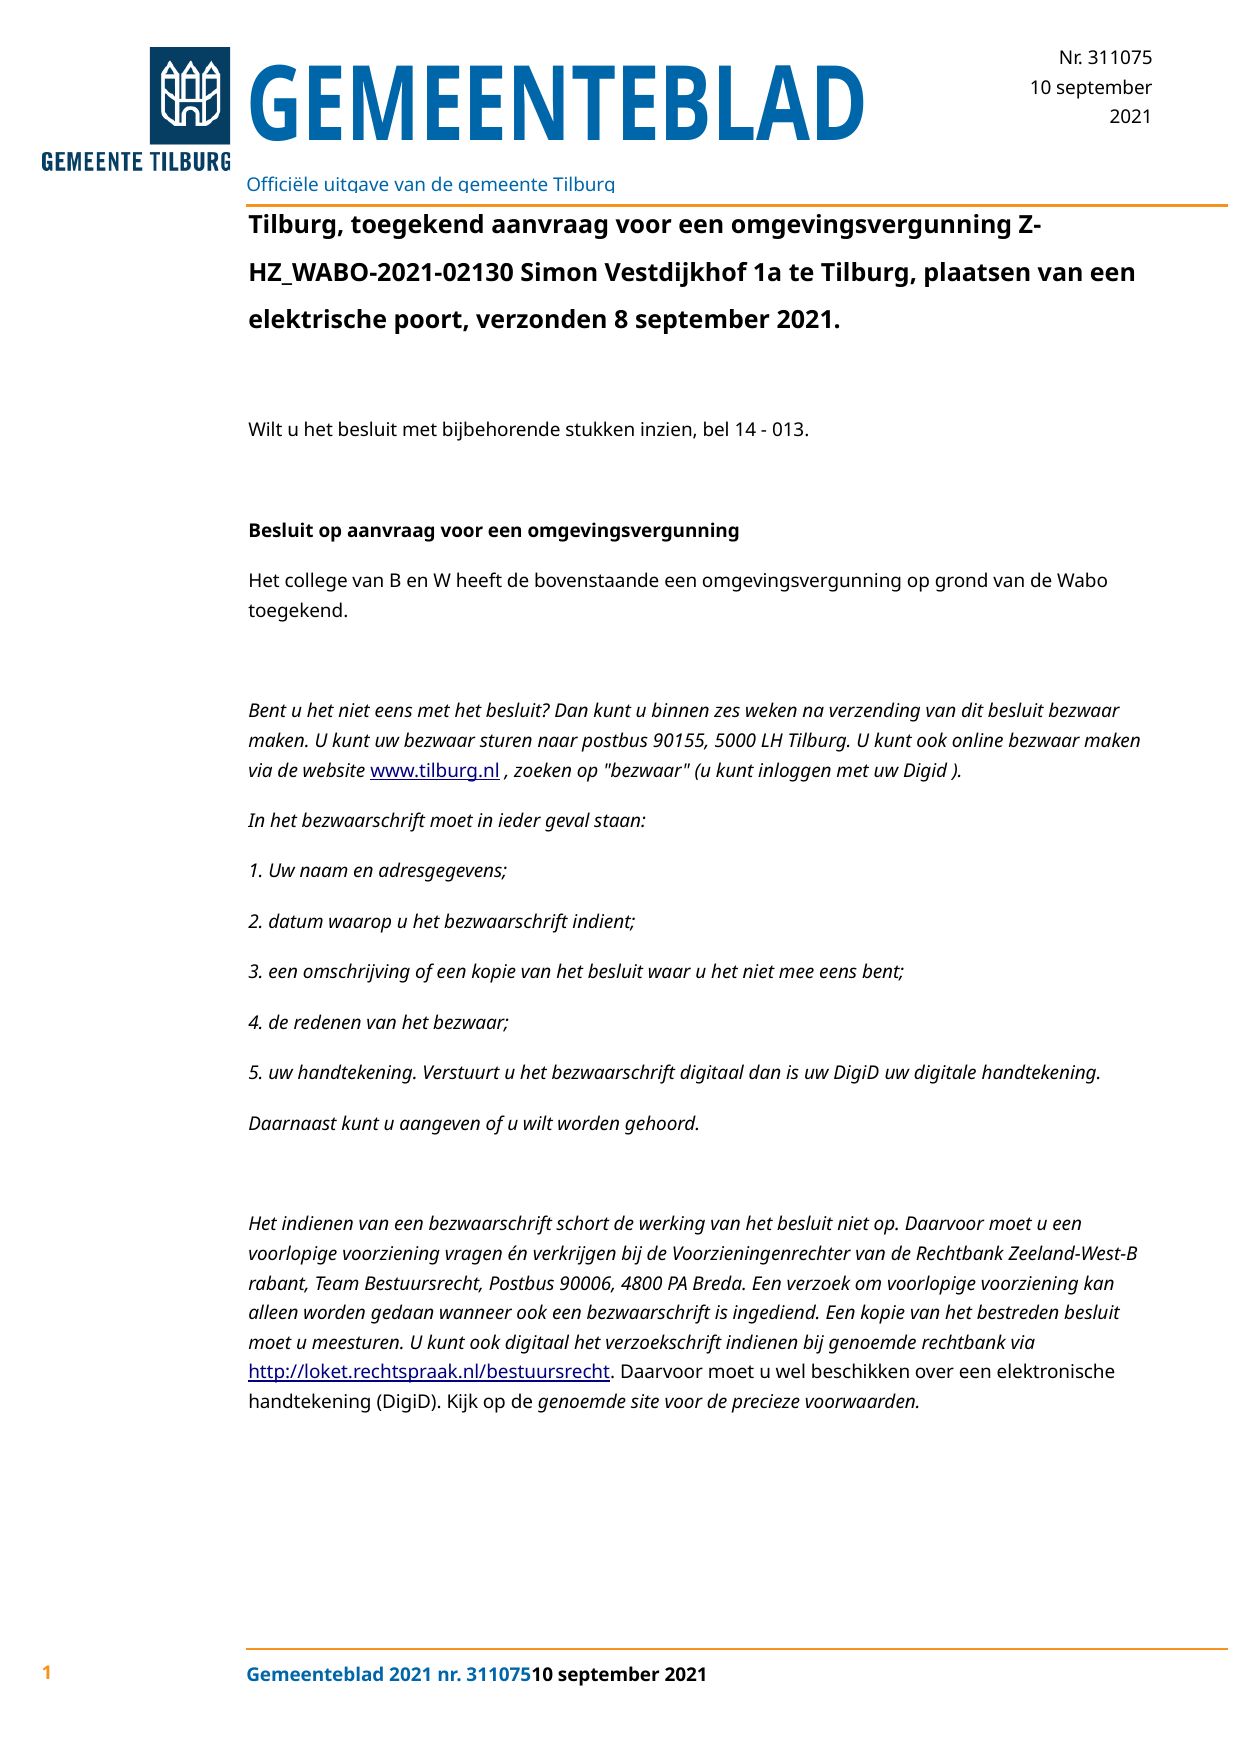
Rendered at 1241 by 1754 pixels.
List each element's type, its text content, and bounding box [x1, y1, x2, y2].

picture [41, 47, 231, 172]
text Besluit op aanvraag voor een omgevingsvergunning [248, 517, 1152, 542]
text Wilt u het besluit met bijbehorende stukken inzien, bel 14 - 013. [248, 416, 1152, 442]
text Daarnaast kunt u aangeven of u wilt worden gehoord. [248, 1110, 1152, 1135]
text Het indienen van een bezwaarschrift schort de werking van het besluit niet op. Daarvoor moet u een voorlopige voorziening vragen én verkrijgen bij de Voorzieningenrechter van de Rechtbank Zeeland-West-B rabant, Team Bestuursrecht, Postbus 90006, 4800 PA Breda. Een verzoek om voorlopige voorziening kan alleen worden gedaan wanneer ook een bezwaarschrift is ingediend. Een kopie van het bestreden besluit moet u meesturen. U kunt ook digitaal het verzoekschrift indienen bij genoemde rechtbank via http://loket.rechtspraak.nl/bestuursrecht. Daarvoor moet u wel beschikken over een elektronische handtekening (DigiD). Kijk op de genoemde site voor de precieze voorwaarden. [248, 1211, 1152, 1414]
text In het bezwaarschrift moet in ieder geval staan: [248, 807, 1152, 833]
text Het college van B en W heeft de bovenstaande een omgevingsvergunning op grond van de Wabo toegekend. [248, 567, 1152, 622]
text 4. de redenen van het bezwaar; [248, 1009, 1152, 1034]
text 5. uw handtekening. Verstuurt u het bezwaarschrift digitaal dan is uw DigiD uw digitale handtekening. [248, 1059, 1152, 1085]
text 2. datum waarop u het bezwaarschrift indient; [248, 908, 1152, 934]
text Tilburg, toegekend aanvraag voor een omgevingsvergunning Z-HZ_WABO-2021-02130 Simon Vestdijkhof 1a te Tilburg, plaatsen van een elektrische poort, verzonden 8 september 2021. [248, 207, 1152, 336]
text Bent u het niet eens met het besluit? Dan kunt u binnen zes weken na verzending van dit besluit bezwaar maken. U kunt uw bezwaar sturen naar postbus 90155, 5000 LH Tilburg. U kunt ook online bezwaar maken via de website www.tilburg.nl , zoeken op "bezwaar" (u kunt inloggen met uw Digid ). [248, 698, 1152, 782]
text 3. een omschrijving of een kopie van het besluit waar u het niet mee eens bent; [248, 958, 1152, 984]
text 1. Uw naam en adresgegevens; [248, 858, 1152, 883]
